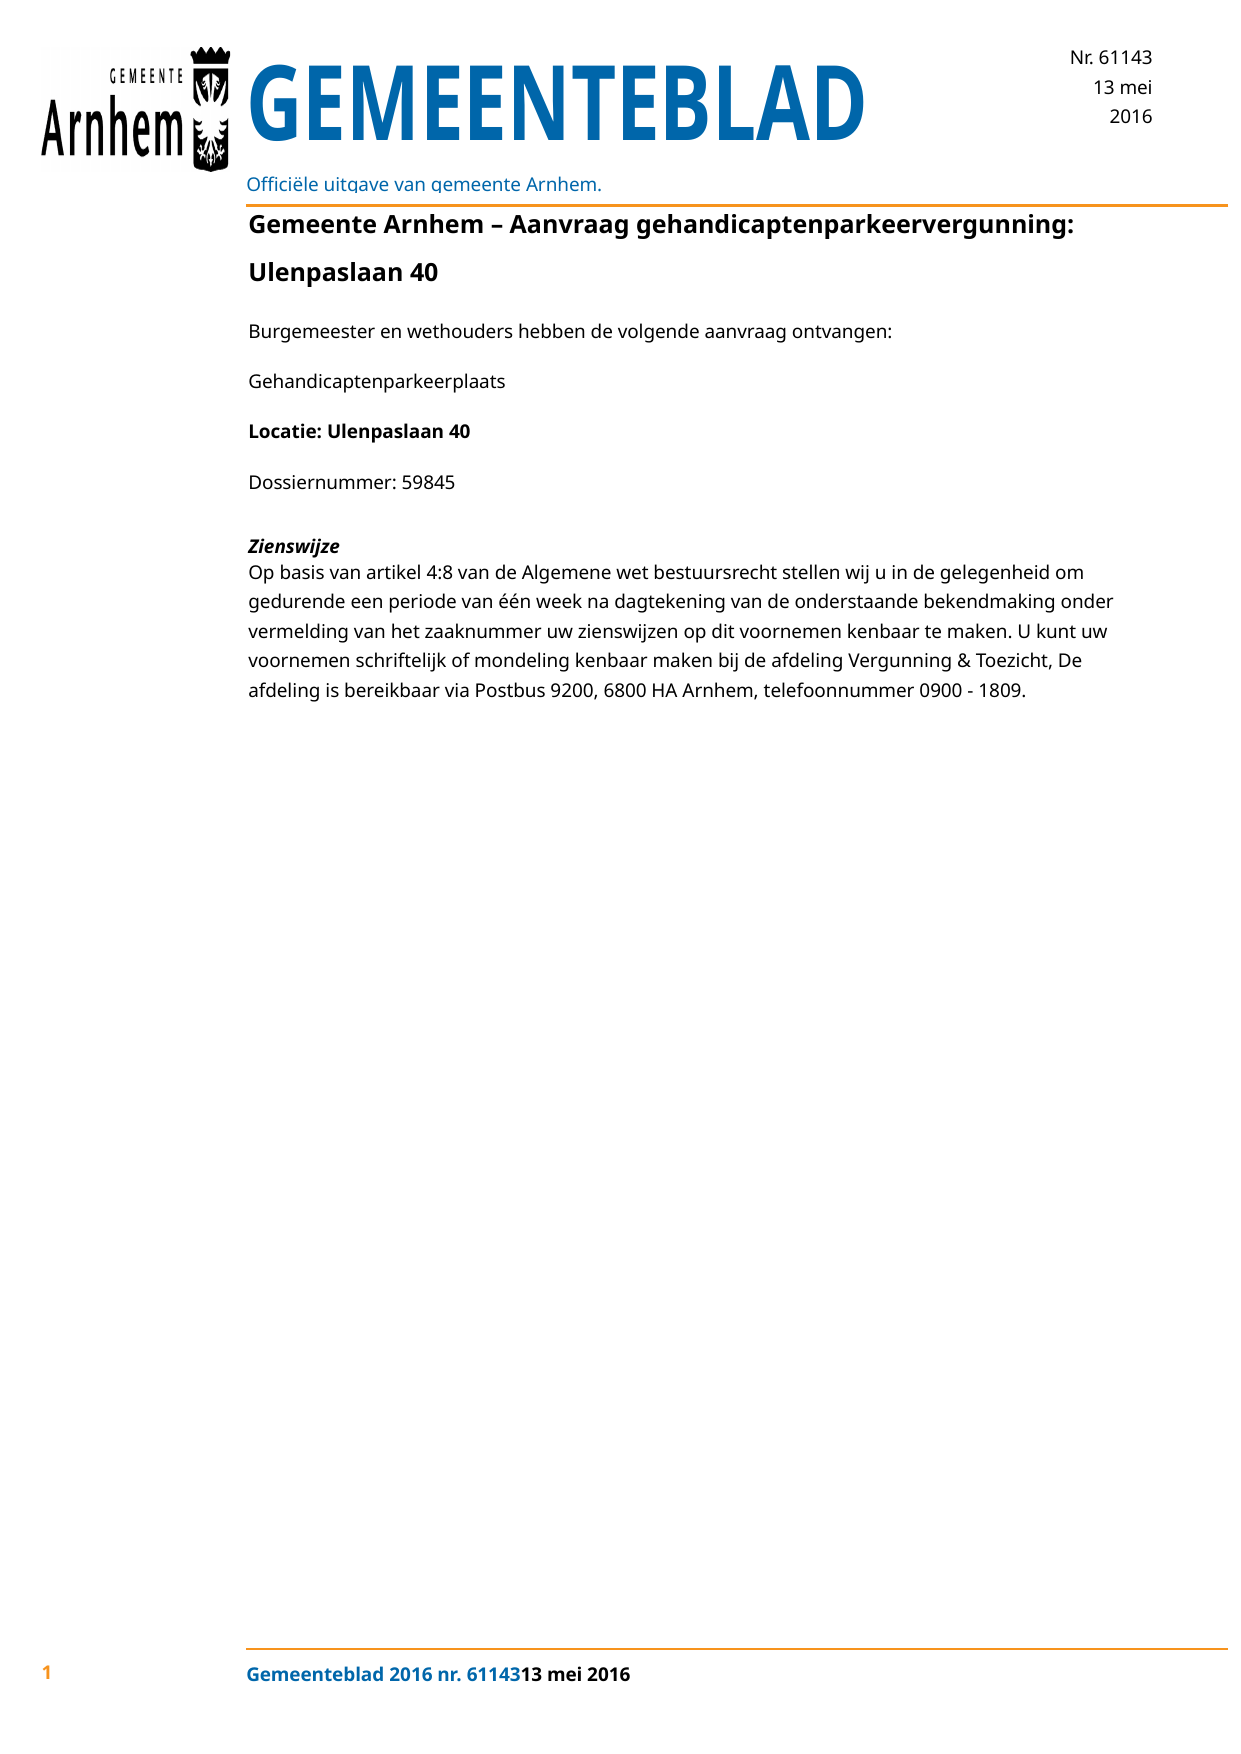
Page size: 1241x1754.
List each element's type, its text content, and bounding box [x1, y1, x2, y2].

text Op basis van artikel 4:8 van de Algemene wet bestuursrecht stellen wij u in de gelegenheid om gedurende een periode van één week na dagtekening van de onderstaande bekendmaking onder vermelding van het zaaknummer uw zienswijzen op dit voornemen kenbaar te maken. U kunt uw voornemen schriftelijk of mondeling kenbaar maken bij de afdeling Vergunning & Toezicht, De afdeling is bereikbaar via Postbus 9200, 6800 HA Arnhem, telefoonnummer 0900 - 1809. [248, 559, 1152, 703]
text Gehandicaptenparkeerplaats [248, 368, 1152, 394]
text Dossiernummer: 59845 [248, 469, 1152, 495]
text Burgemeester en wethouders hebben de volgende aanvraag ontvangen: [248, 318, 1152, 344]
text Gemeente Arnhem – Aanvraag gehandicaptenparkeervergunning: Ulenpaslaan 40 [248, 207, 1152, 288]
text Locatie: Ulenpaslaan 40 [248, 419, 1152, 444]
picture [41, 47, 231, 172]
text Zienswijze [248, 533, 1152, 559]
